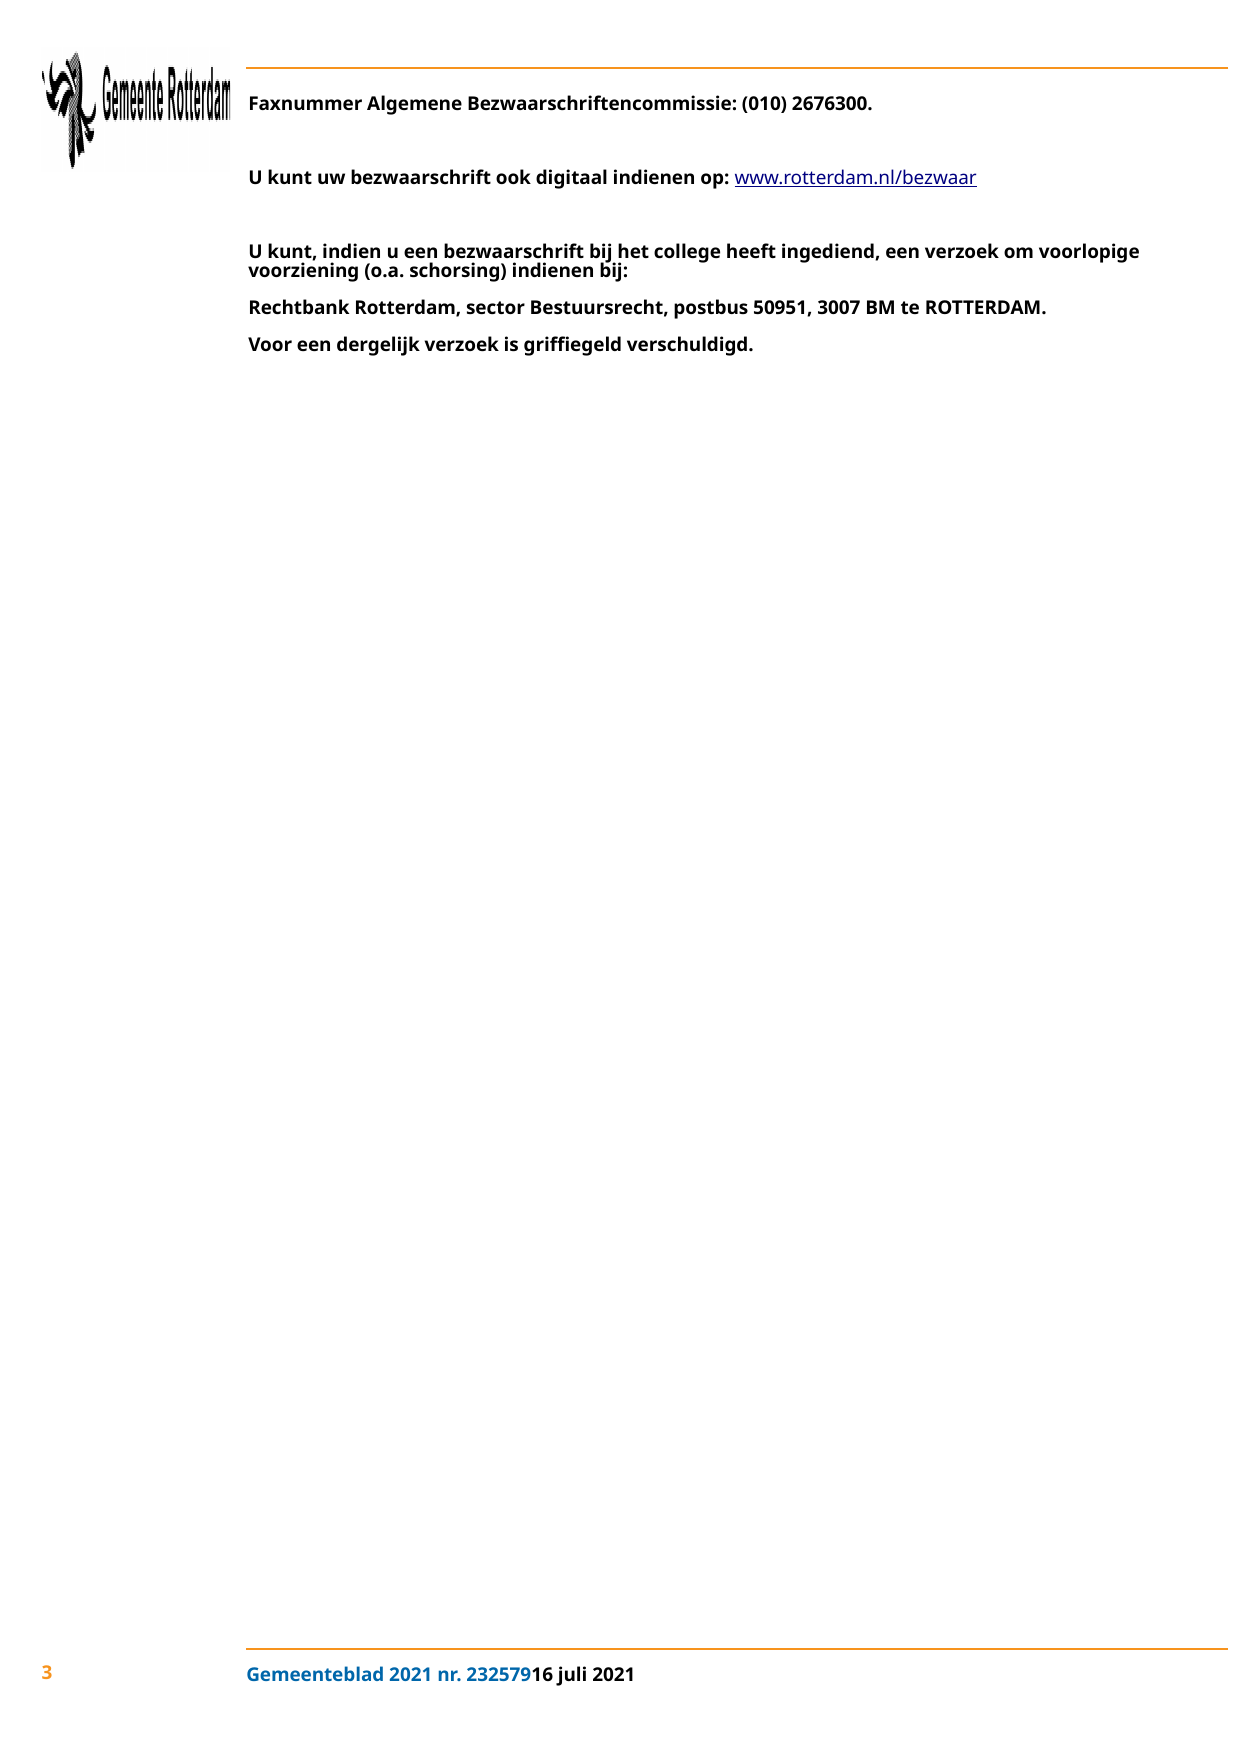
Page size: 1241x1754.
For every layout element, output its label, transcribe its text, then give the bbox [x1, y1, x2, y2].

text U kunt, indien u een bezwaarschrift bij het college heeft ingediend, een verzoek om voorlopige voorziening (o.a. schorsing) indienen bij: [248, 243, 1152, 281]
text Rechtbank Rotterdam, sector Bestuursrecht, postbus 50951, 3007 BM te ROTTERDAM. [248, 299, 1152, 318]
text Voor een dergelijk verzoek is griffiegeld verschuldigd. [248, 336, 1152, 355]
picture [41, 47, 231, 172]
text Faxnummer Algemene Bezwaarschriftencommissie: (010) 2676300. [248, 95, 1152, 114]
text U kunt uw bezwaarschrift ook digitaal indienen op: www.rotterdam.nl/bezwaar [248, 169, 1152, 188]
